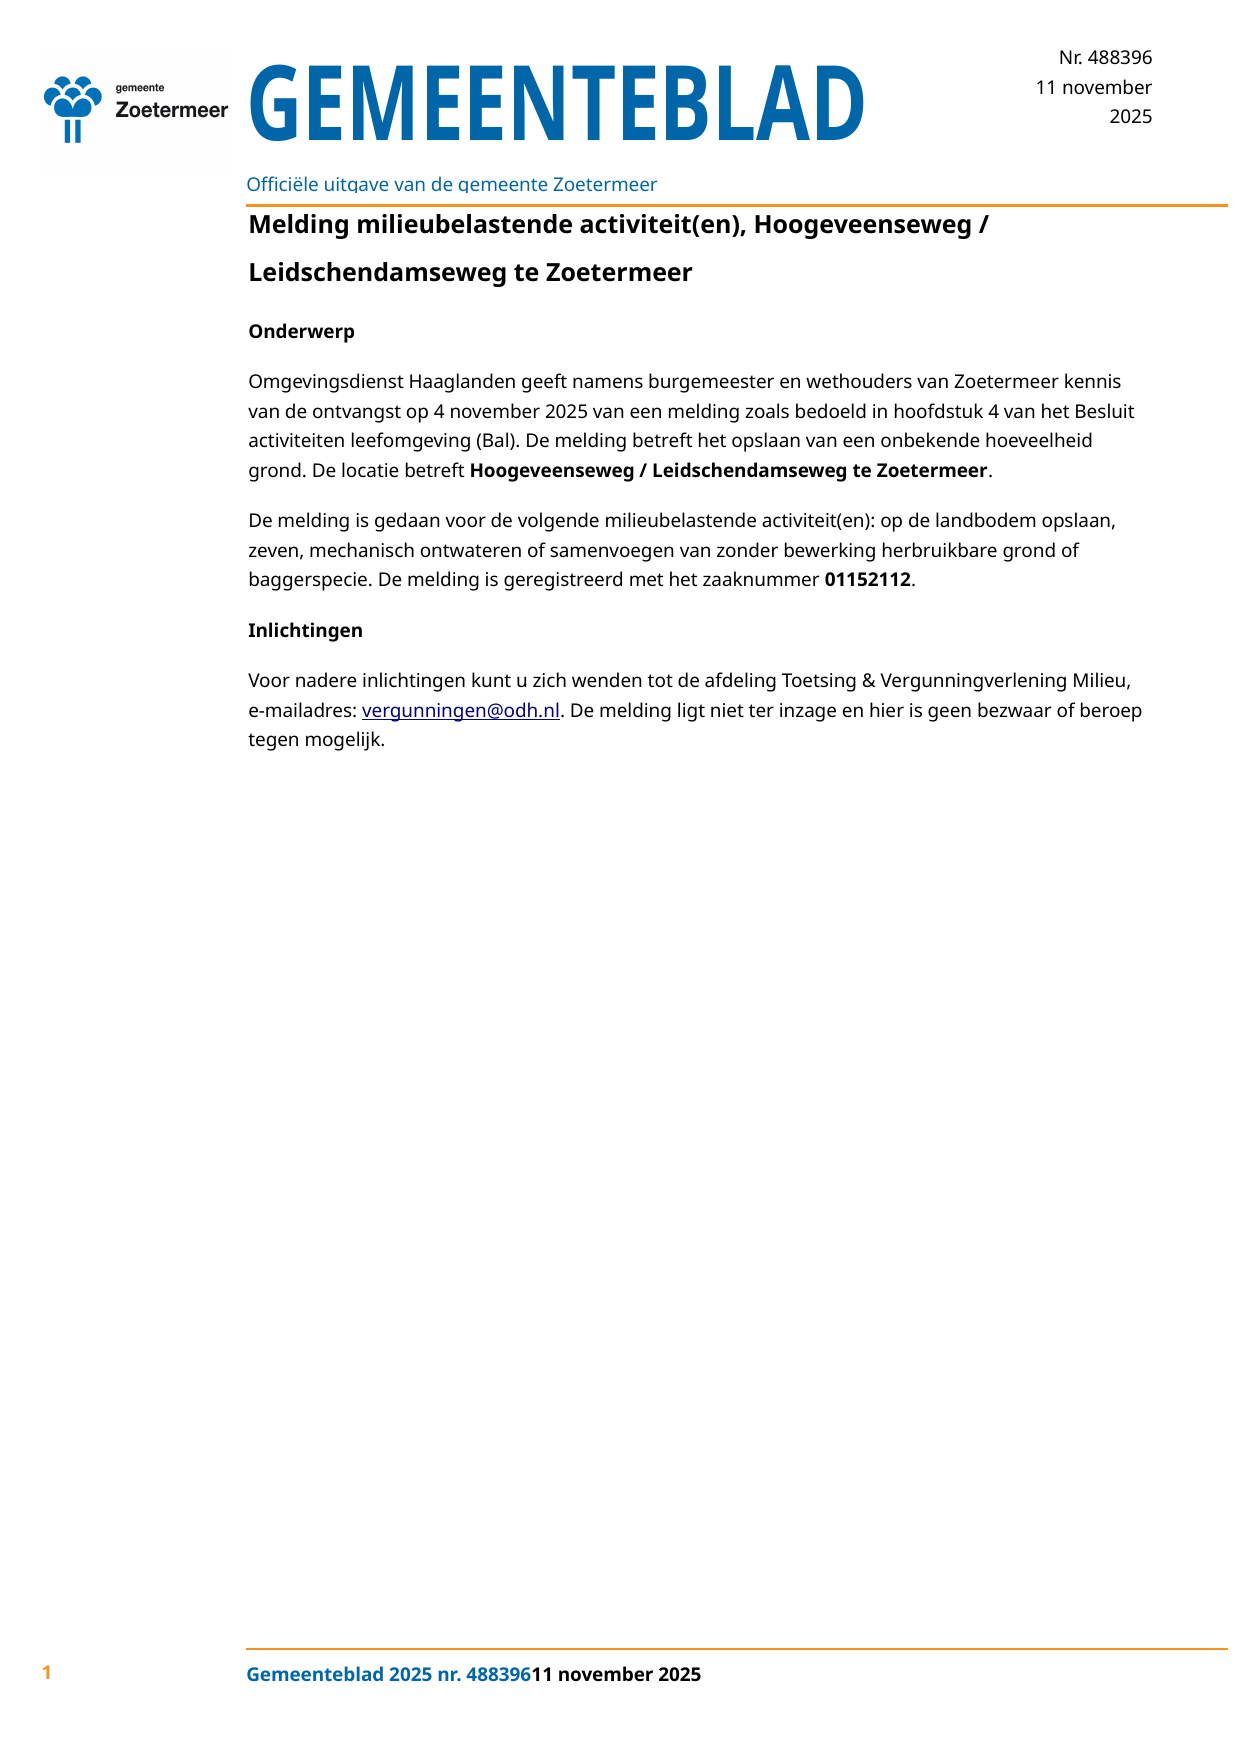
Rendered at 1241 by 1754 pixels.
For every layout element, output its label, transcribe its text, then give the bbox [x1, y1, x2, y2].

text De melding is gedaan voor de volgende milieubelastende activiteit(en): op de landbodem opslaan, zeven, mechanisch ontwateren of samenvoegen van zonder bewerking herbruikbare grond of baggerspecie. De melding is geregistreerd met het zaaknummer 01152112. [248, 507, 1152, 592]
text Omgevingsdienst Haaglanden geeft namens burgemeester en wethouders van Zoetermeer kennis van de ontvangst op 4 november 2025 van een melding zoals bedoeld in hoofdstuk 4 van het Besluit activiteiten leefomgeving (Bal). De melding betreft het opslaan van een onbekende hoeveelheid grond. De locatie betreft Hoogeveenseweg / Leidschendamseweg te Zoetermeer. [248, 368, 1152, 483]
text Inlichtingen [248, 617, 1152, 643]
text Melding milieubelastende activiteit(en), Hoogeveenseweg / Leidschendamseweg te Zoetermeer [248, 207, 1152, 288]
picture [41, 47, 231, 172]
text Onderwerp [248, 318, 1152, 344]
text Voor nadere inlichtingen kunt u zich wenden tot de afdeling Toetsing & Vergunningverlening Milieu, e-mailadres: vergunningen@odh.nl. De melding ligt niet ter inzage en hier is geen bezwaar of beroep tegen mogelijk. [248, 667, 1152, 752]
